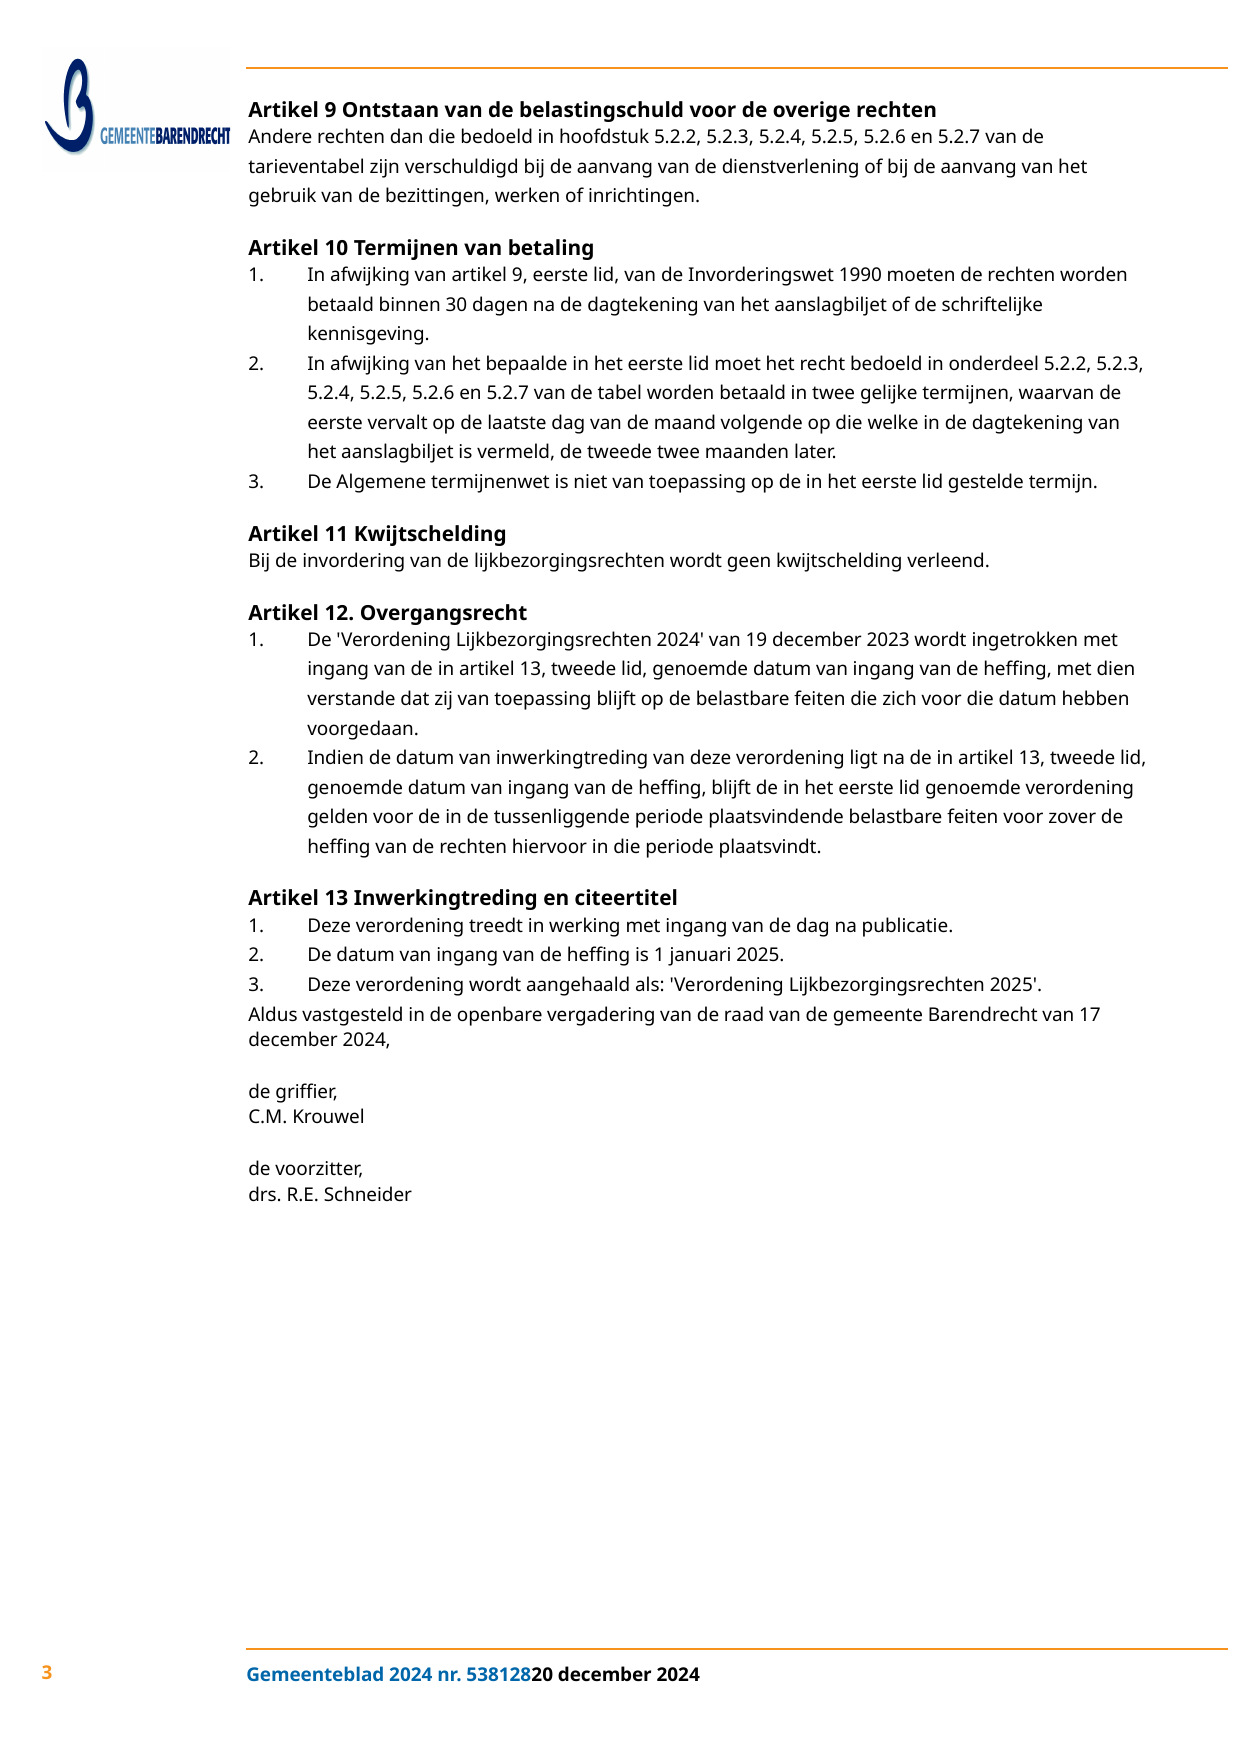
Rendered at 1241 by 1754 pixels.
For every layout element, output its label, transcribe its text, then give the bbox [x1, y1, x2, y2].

picture [41, 47, 231, 172]
text Bij de invordering van de lijkbezorgingsrechten wordt geen kwijtschelding verleend. [248, 547, 1152, 573]
text de griffier, [248, 1078, 1152, 1104]
text Andere rechten dan die bedoeld in hoofdstuk 5.2.2, 5.2.3, 5.2.4, 5.2.5, 5.2.6 en 5.2.7 van de tarieventabel zijn verschuldigd bij de aanvang van de dienstverlening of bij de aanvang van het gebruik van de bezittingen, werken of inrichtingen. [248, 123, 1152, 208]
list De datum van ingang van de heffing is 1 januari 2025. [248, 942, 1152, 967]
text Artikel 10 Termijnen van betaling [248, 233, 1152, 261]
list In afwijking van artikel 9, eerste lid, van de Invorderingswet 1990 moeten de rechten worden betaald binnen 30 dagen na de dagtekening van het aanslagbiljet of de schriftelijke kennisgeving. [248, 261, 1152, 346]
text Artikel 13 Inwerkingtreding en citeertitel [248, 883, 1152, 912]
list Deze verordening treedt in werking met ingang van de dag na publicatie. [248, 912, 1152, 938]
list Indien de datum van inwerkingtreding van deze verordening ligt na de in artikel 13, tweede lid, genoemde datum van ingang van de heffing, blijft de in het eerste lid genoemde verordening gelden voor de in de tussenliggende periode plaatsvindende belastbare feiten voor zover de heffing van de rechten hiervoor in die periode plaatsvindt. [248, 744, 1152, 859]
text Artikel 11 Kwijtschelding [248, 519, 1152, 547]
list De 'Verordening Lijkbezorgingsrechten 2024' van 19 december 2023 wordt ingetrokken met ingang van de in artikel 13, tweede lid, genoemde datum van ingang van de heffing, met dien verstande dat zij van toepassing blijft op de belastbare feiten die zich voor die datum hebben voorgedaan. [248, 626, 1152, 741]
text drs. R.E. Schneider [248, 1181, 1152, 1207]
list De Algemene termijnenwet is niet van toepassing op de in het eerste lid gestelde termijn. [248, 468, 1152, 494]
text Artikel 9 Ontstaan van de belastingschuld voor de overige rechten [248, 95, 1152, 123]
text Artikel 12. Overgangsrecht [248, 598, 1152, 626]
text Aldus vastgesteld in de openbare vergadering van de raad van de gemeente Barendrecht van 17 december 2024, [248, 1001, 1152, 1052]
text de voorzitter, [248, 1155, 1152, 1181]
list In afwijking van het bepaalde in het eerste lid moet het recht bedoeld in onderdeel 5.2.2, 5.2.3, 5.2.4, 5.2.5, 5.2.6 en 5.2.7 van de tabel worden betaald in twee gelijke termijnen, waarvan de eerste vervalt op de laatste dag van de maand volgende op die welke in de dagtekening van het aanslagbiljet is vermeld, de tweede twee maanden later. [248, 350, 1152, 464]
list Deze verordening wordt aangehaald als: 'Verordening Lijkbezorgingsrechten 2025'. [248, 971, 1152, 997]
text C.M. Krouwel [248, 1104, 1152, 1129]
